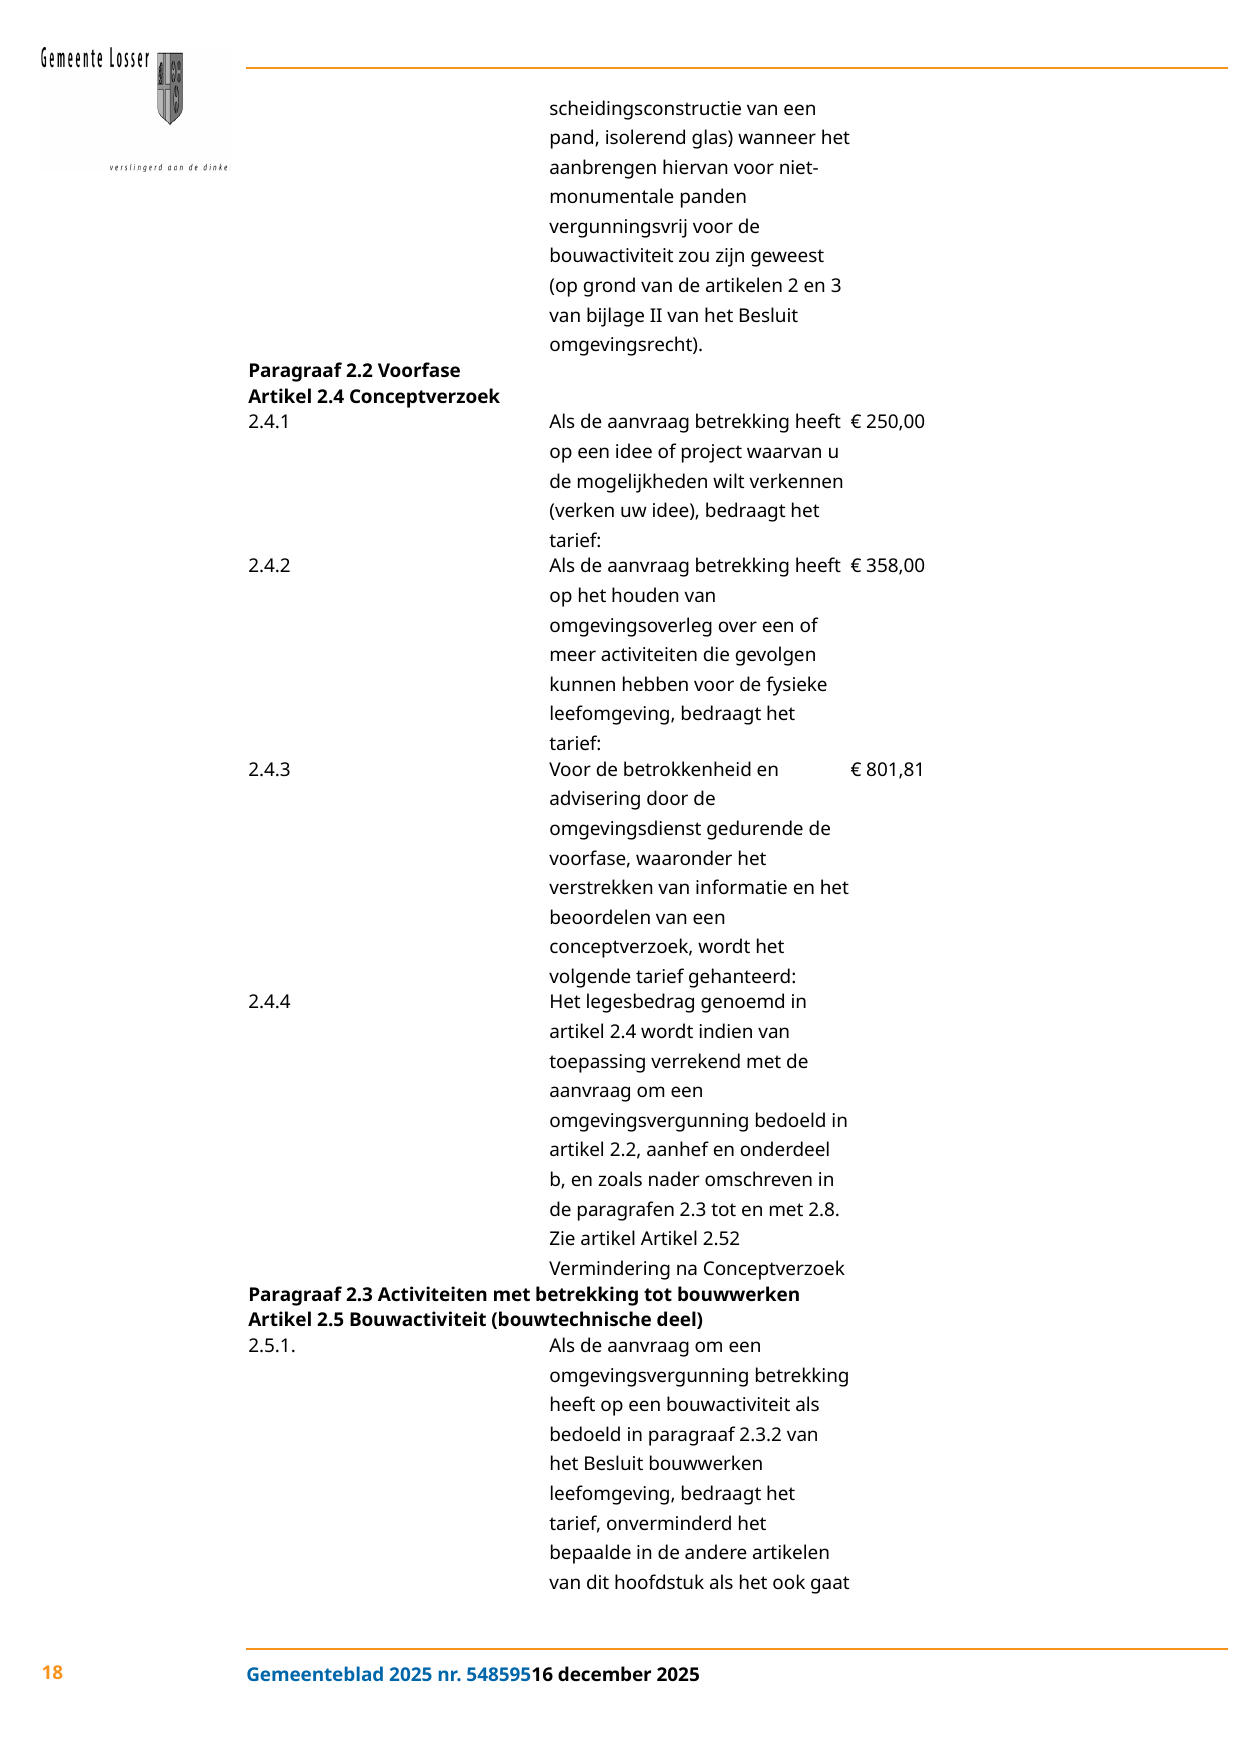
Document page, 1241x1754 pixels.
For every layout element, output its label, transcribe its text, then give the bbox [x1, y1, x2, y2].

table_cell [248, 95, 549, 357]
table_cell Als de aanvraag betrekking heeft op een idee of project waarvan u de mogelijkheden wilt verkennen (verken uw idee), bedraagt het tarief: [549, 409, 850, 553]
table_cell € 250,00 [850, 409, 1152, 553]
table_cell Voor de betrokkenheid en advisering door de omgevingsdienst gedurende de voorfase, waaronder het verstrekken van informatie en het beoordelen van een conceptverzoek, wordt het volgende tarief gehanteerd: [549, 756, 850, 989]
table_cell [850, 1281, 1152, 1306]
table_cell 2.4.3 [248, 756, 549, 989]
table_cell Het legesbedrag genoemd in artikel 2.4 wordt indien van toepassing verrekend met de aanvraag om een omgevingsvergunning bedoeld in artikel 2.2, aanhef en onderdeel b, en zoals nader omschreven in de paragrafen 2.3 tot en met 2.8. Zie artikel Artikel 2.52 Vermindering na Conceptverzoek [549, 989, 850, 1281]
table_cell scheidingsconstructie van een pand, isolerend glas) wanneer het aanbrengen hiervan voor niet-monumentale panden vergunningsvrij voor de bouwactiviteit zou zijn geweest (op grond van de artikelen 2 en 3 van bijlage II van het Besluit omgevingsrecht). [549, 95, 850, 357]
table_cell € 801,81 [850, 756, 1152, 989]
table_cell Als de aanvraag om een omgevingsvergunning betrekking heeft op een bouwactiviteit als bedoeld in paragraaf 2.3.2 van het Besluit bouwwerken leefomgeving, bedraagt het tarief, onverminderd het bepaalde in de andere artikelen van dit hoofdstuk als het ook gaat [549, 1332, 850, 1594]
table_cell [850, 1306, 1152, 1332]
table_cell 2.5.1. [248, 1332, 549, 1594]
table_cell [850, 1332, 1152, 1594]
table_cell Als de aanvraag betrekking heeft op het houden van omgevingsoverleg over een of meer activiteiten die gevolgen kunnen hebben voor de fysieke leefomgeving, bedraagt het tarief: [549, 553, 850, 756]
table_cell [850, 383, 1152, 409]
table_cell Paragraaf 2.3 Activiteiten met betrekking tot bouwwerken [248, 1281, 850, 1306]
table_cell [850, 357, 1152, 383]
table_cell [850, 95, 1152, 357]
table_cell 2.4.2 [248, 553, 549, 756]
picture [41, 47, 231, 172]
table_cell [850, 989, 1152, 1281]
table_cell 2.4.1 [248, 409, 549, 553]
table_cell 2.4.4 [248, 989, 549, 1281]
table_cell Paragraaf 2.2 Voorfase [248, 357, 850, 383]
table_cell € 358,00 [850, 553, 1152, 756]
table_cell Artikel 2.5 Bouwactiviteit (bouwtechnische deel) [248, 1306, 850, 1332]
table_cell Artikel 2.4 Conceptverzoek [248, 383, 850, 409]
